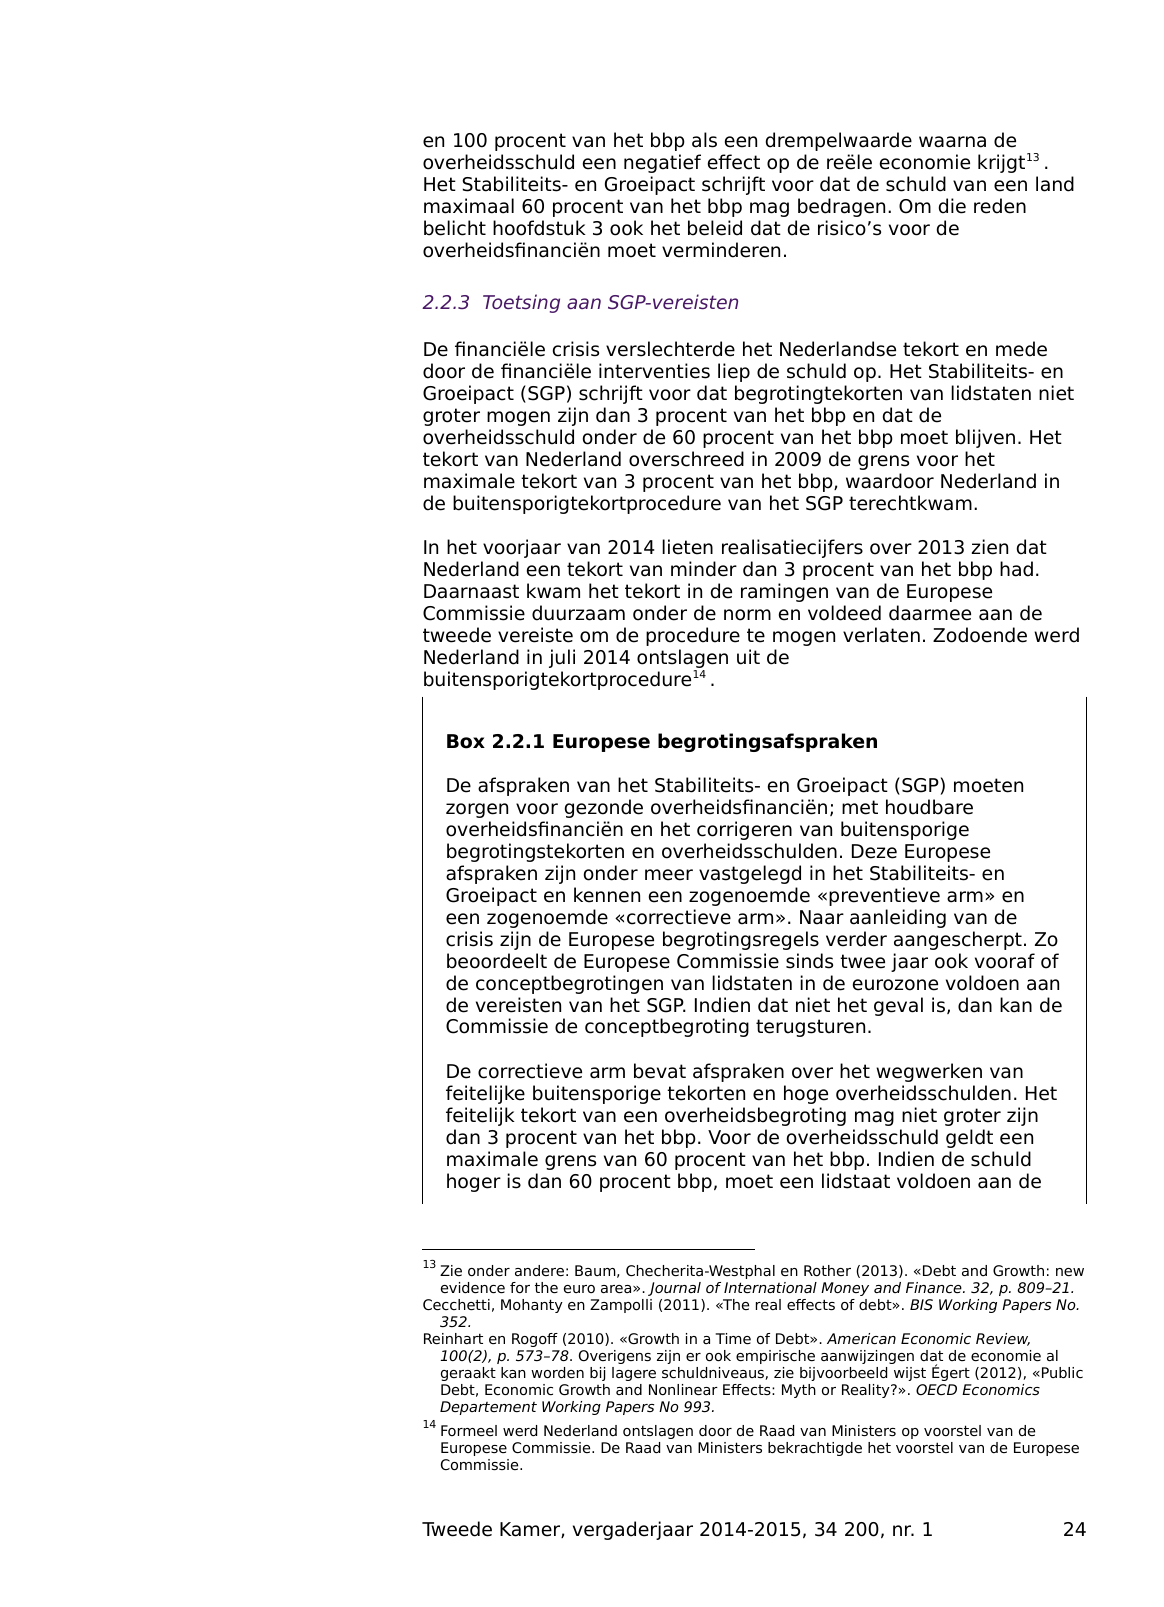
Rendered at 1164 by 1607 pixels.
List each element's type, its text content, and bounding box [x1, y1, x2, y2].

text In het voorjaar van 2014 lieten realisatiecijfers over 2013 zien dat Nederland een tekort van minder dan 3 procent van het bbp had. Daarnaast kwam het tekort in de ramingen van de Europese Commissie duurzaam onder de norm en voldeed daarmee aan de tweede vereiste om de procedure te mogen verlaten. Zodoende werd Nederland in juli 2014 ontslagen uit de buitensporigtekortprocedure. [422, 537, 1087, 691]
text Formeel werd Nederland ontslagen door de Raad van Ministers op voorstel van de Europese Commissie. De Raad van Ministers bekrachtigde het voorstel van de Europese Commissie. [422, 1418, 1087, 1474]
text Zie onder andere: Baum, Checherita-Westphal en Rother (2013). «Debt and Growth: new evidence for the euro area». Journal of International Money and Finance. 32, p. 809–21. [422, 1258, 1087, 1297]
table_header Box 2.2.1 Europese begrotingsafspraken De afspraken van het Stabiliteits- en Groeipact (SGP) moeten zorgen voor gezonde overheidsfinanciën; met houdbare overheidsfinanciën en het corrigeren van buitensporige begrotingstekorten en overheidsschulden. Deze Europese afspraken zijn onder meer vastgelegd in het Stabiliteits- en Groeipact en kennen een zogenoemde «preventieve arm» en een zogenoemde «correctieve arm». Naar aanleiding van de crisis zijn de Europese begrotingsregels verder aangescherpt. Zo beoordeelt de Europese Commissie sinds twee jaar ook vooraf of de conceptbegrotingen van lidstaten in de eurozone voldoen aan de vereisten van het SGP. Indien dat niet het geval is, dan kan de Commissie de conceptbegroting terugsturen. De correctieve arm bevat afspraken over het wegwerken van feitelijke buitensporige tekorten en hoge overheidsschulden. Het feitelijk tekort van een overheidsbegroting mag niet groter zijn dan 3 procent van het bbp. Voor de overheidsschuld geldt een maximale grens van 60 procent van het bbp. Indien de schuld hoger is dan 60 procent bbp, moet een lidstaat voldoen aan de [423, 697, 1086, 1204]
text De financiële crisis verslechterde het Nederlandse tekort en mede door de financiële interventies liep de schuld op. Het Stabiliteits- en Groeipact (SGP) schrijft voor dat begrotingtekorten van lidstaten niet groter mogen zijn dan 3 procent van het bbp en dat de overheidsschuld onder de 60 procent van het bbp moet blijven. Het tekort van Nederland overschreed in 2009 de grens voor het maximale tekort van 3 procent van het bbp, waardoor Nederland in de buitensporigtekortprocedure van het SGP terechtkwam. [422, 339, 1087, 514]
text Reinhart en Rogoff (2010). «Growth in a Time of Debt». American Economic Review, 100(2), p. 573–78. Overigens zijn er ook empirische aanwijzingen dat de economie al geraakt kan worden bij lagere schuldniveaus, zie bijvoorbeeld wijst Égert (2012), «Public Debt, Economic Growth and Nonlinear Effects: Myth or Reality?». OECD Economics Departement Working Papers No 993. [422, 1331, 1087, 1416]
text en 100 procent van het bbp als een drempelwaarde waarna de overheidsschuld een negatief effect op de reële economie krijgt. Het Stabiliteits- en Groeipact schrijft voor dat de schuld van een land maximaal 60 procent van het bbp mag bedragen. Om die reden belicht hoofdstuk 3 ook het beleid dat de risico’s voor de overheidsfinanciën moet verminderen. [422, 130, 1087, 262]
subtitle 2.2.3 Toetsing aan SGP-vereisten [422, 292, 1087, 314]
text Cecchetti, Mohanty en Zampolli (2011). «The real effects of debt». BIS Working Papers No. 352. [422, 1297, 1087, 1331]
